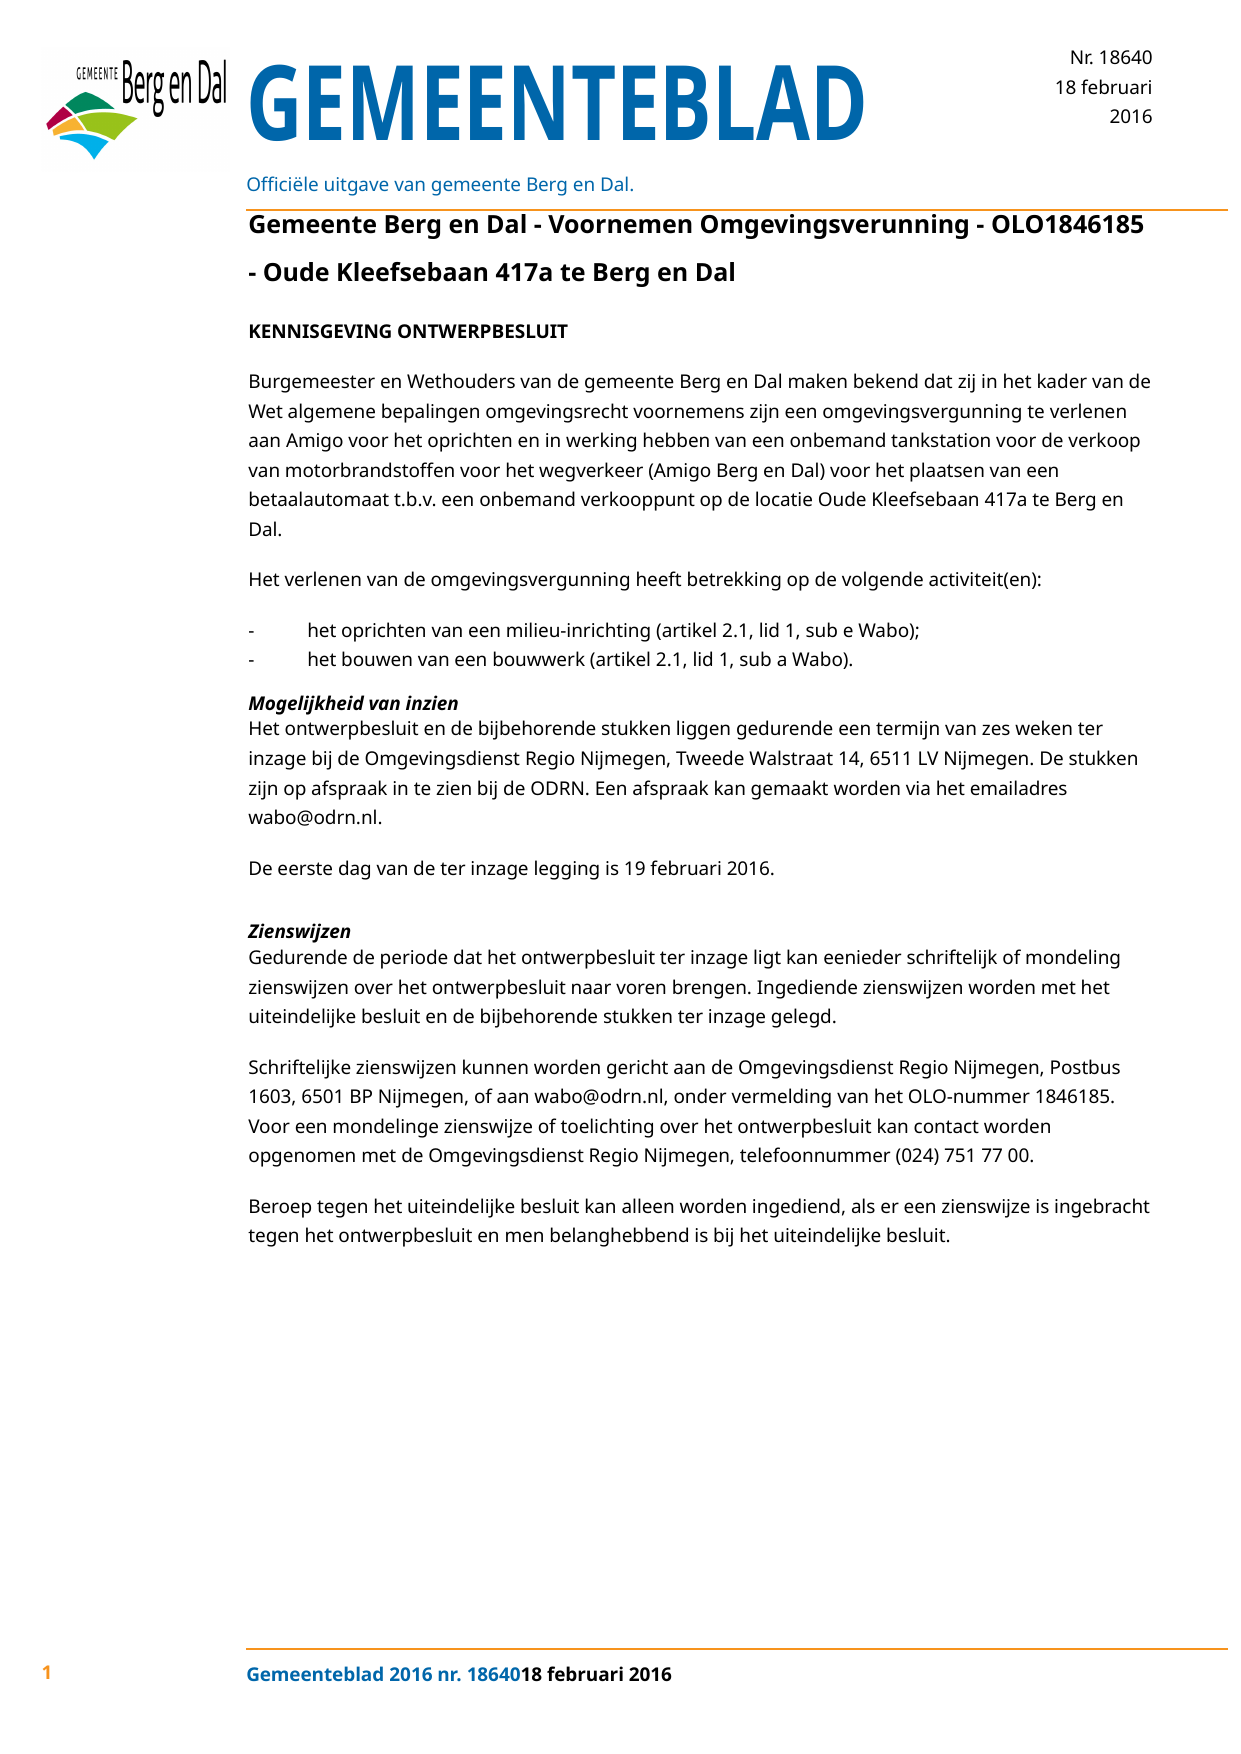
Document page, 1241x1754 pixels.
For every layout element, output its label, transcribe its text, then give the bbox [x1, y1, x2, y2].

text Gedurende de periode dat het ontwerpbesluit ter inzage ligt kan eenieder schriftelijk of mondeling zienswijzen over het ontwerpbesluit naar voren brengen. Ingediende zienswijzen worden met het uiteindelijke besluit en de bijbehorende stukken ter inzage gelegd. [248, 944, 1152, 1029]
text Schriftelijke zienswijzen kunnen worden gericht aan de Omgevingsdienst Regio Nijmegen, Postbus 1603, 6501 BP Nijmegen, of aan wabo@odrn.nl, onder vermelding van het OLO-nummer 1846185. Voor een mondelinge zienswijze of toelichting over het ontwerpbesluit kan contact worden opgenomen met de Omgevingsdienst Regio Nijmegen, telefoonnummer (024) 751 77 00. [248, 1054, 1152, 1168]
text Zienswijzen [248, 919, 1152, 944]
text Beroep tegen het uiteindelijke besluit kan alleen worden ingediend, als er een zienswijze is ingebracht tegen het ontwerpbesluit en men belanghebbend is bij het uiteindelijke besluit. [248, 1193, 1152, 1248]
picture [41, 47, 231, 172]
list het oprichten van een milieu-inrichting (artikel 2.1, lid 1, sub e Wabo); [248, 617, 1152, 643]
text Het verlenen van de omgevingsvergunning heeft betrekking op de volgende activiteit(en): [248, 567, 1152, 592]
text Gemeente Berg en Dal - Voornemen Omgevingsverunning - OLO1846185 - Oude Kleefsebaan 417a te Berg en Dal [248, 211, 1152, 288]
text De eerste dag van de ter inzage legging is 19 februari 2016. [248, 855, 1152, 880]
text Mogelijkheid van inzien [248, 690, 1152, 716]
text Burgemeester en Wethouders van de gemeente Berg en Dal maken bekend dat zij in het kader van de Wet algemene bepalingen omgevingsrecht voornemens zijn een omgevingsvergunning te verlenen aan Amigo voor het oprichten en in werking hebben van een onbemand tankstation voor de verkoop van motorbrandstoffen voor het wegverkeer (Amigo Berg en Dal) voor het plaatsen van een betaalautomaat t.b.v. een onbemand verkooppunt op de locatie Oude Kleefsebaan 417a te Berg en Dal. [248, 368, 1152, 542]
text KENNISGEVING ONTWERPBESLUIT [248, 318, 1152, 344]
list het bouwen van een bouwwerk (artikel 2.1, lid 1, sub a Wabo). [248, 647, 1152, 672]
text Het ontwerpbesluit en de bijbehorende stukken liggen gedurende een termijn van zes weken ter inzage bij de Omgevingsdienst Regio Nijmegen, Tweede Walstraat 14, 6511 LV Nijmegen. De stukken zijn op afspraak in te zien bij de ODRN. Een afspraak kan gemaakt worden via het emailadres wabo@odrn.nl. [248, 716, 1152, 830]
